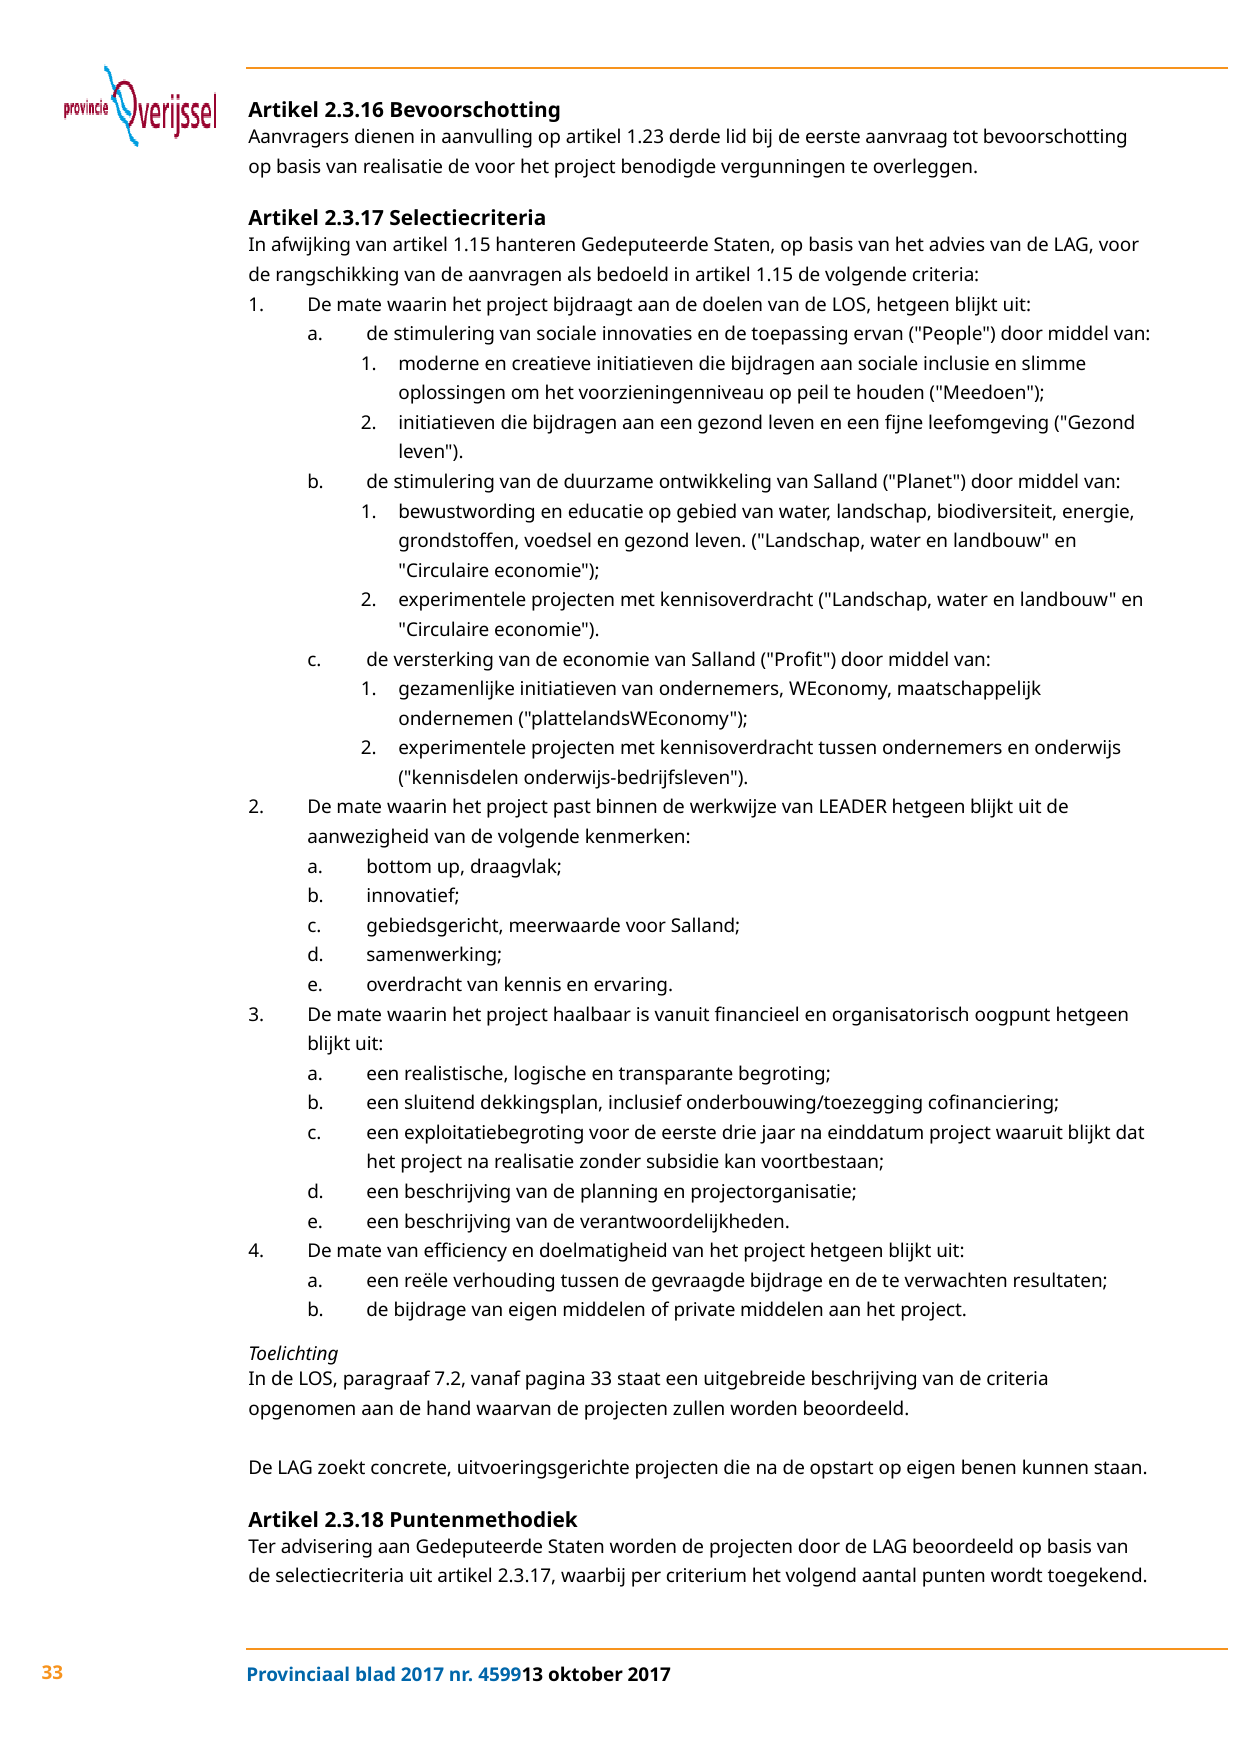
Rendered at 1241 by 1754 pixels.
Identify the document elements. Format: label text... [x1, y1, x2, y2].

list De mate waarin het project bijdraagt aan de doelen van de LOS, hetgeen blijkt uit: [248, 291, 1152, 317]
list een beschrijving van de planning en projectorganisatie; [307, 1178, 1152, 1204]
list De mate van efficiency en doelmatigheid van het project hetgeen blijkt uit: [248, 1237, 1152, 1263]
list bewustwording en educatie op gebied van water, landschap, biodiversiteit, energie, grondstoffen, voedsel en gezond leven. ("Landschap, water en landbouw" en "Circulaire economie"); [361, 498, 1152, 583]
text Artikel 2.3.16 Bevoorschotting [248, 95, 1152, 123]
text In afwijking van artikel 1.15 hanteren Gedeputeerde Staten, op basis van het advies van de LAG, voor de rangschikking van de aanvragen als bedoeld in artikel 1.15 de volgende criteria: [248, 232, 1152, 287]
text Aanvragers dienen in aanvulling op artikel 1.23 derde lid bij de eerste aanvraag tot bevoorschotting op basis van realisatie de voor het project benodigde vergunningen te overleggen. [248, 123, 1152, 178]
text De LAG zoekt concrete, uitvoeringsgerichte projecten die na de opstart op eigen benen kunnen staan. [248, 1454, 1152, 1480]
list experimentele projecten met kennisoverdracht tussen ondernemers en onderwijs ("kennisdelen onderwijs-bedrijfsleven"). [361, 734, 1152, 790]
list de versterking van de economie van Salland ("Profit") door middel van: [307, 646, 1152, 672]
list De mate waarin het project past binnen de werkwijze van LEADER hetgeen blijkt uit de aanwezigheid van de volgende kenmerken: [248, 794, 1152, 849]
text Ter advisering aan Gedeputeerde Staten worden de projecten door de LAG beoordeeld op basis van de selectiecriteria uit artikel 2.3.17, waarbij per criterium het volgend aantal punten wordt toegekend. [248, 1533, 1152, 1588]
list een reële verhouding tussen de gevraagde bijdrage en de te verwachten resultaten; [307, 1267, 1152, 1293]
list gebiedsgericht, meerwaarde voor Salland; [307, 912, 1152, 938]
text Artikel 2.3.17 Selectiecriteria [248, 203, 1152, 232]
list een sluitend dekkingsplan, inclusief onderbouwing/toezegging cofinanciering; [307, 1089, 1152, 1115]
list de stimulering van de duurzame ontwikkeling van Salland ("Planet") door middel van: [307, 468, 1152, 494]
text In de LOS, paragraaf 7.2, vanaf pagina 33 staat een uitgebreide beschrijving van de criteria opgenomen aan de hand waarvan de projecten zullen worden beoordeeld. [248, 1366, 1152, 1421]
list een beschrijving van de verantwoordelijkheden. [307, 1208, 1152, 1234]
list De mate waarin het project haalbaar is vanuit financieel en organisatorisch oogpunt hetgeen blijkt uit: [248, 1001, 1152, 1056]
list moderne en creatieve initiatieven die bijdragen aan sociale inclusie en slimme oplossingen om het voorzieningenniveau op peil te houden ("Meedoen"); [361, 350, 1152, 405]
list innovatief; [307, 882, 1152, 908]
list een realistische, logische en transparante begroting; [307, 1060, 1152, 1086]
picture [41, 47, 231, 172]
text Artikel 2.3.18 Puntenmethodiek [248, 1505, 1152, 1533]
list initiatieven die bijdragen aan een gezond leven en een fijne leefomgeving ("Gezond leven"). [361, 409, 1152, 464]
list overdracht van kennis en ervaring. [307, 971, 1152, 997]
list samenwerking; [307, 942, 1152, 967]
list de stimulering van sociale innovaties en de toepassing ervan ("People") door middel van: [307, 320, 1152, 346]
text Toelichting [248, 1340, 1152, 1366]
list een exploitatiebegroting voor de eerste drie jaar na einddatum project waaruit blijkt dat het project na realisatie zonder subsidie kan voortbestaan; [307, 1119, 1152, 1174]
list experimentele projecten met kennisoverdracht ("Landschap, water en landbouw" en "Circulaire economie"). [361, 587, 1152, 642]
list bottom up, draagvlak; [307, 853, 1152, 879]
list gezamenlijke initiatieven van ondernemers, WEconomy, maatschappelijk ondernemen ("plattelandsWEconomy"); [361, 675, 1152, 731]
list de bijdrage van eigen middelen of private middelen aan het project. [307, 1297, 1152, 1322]
